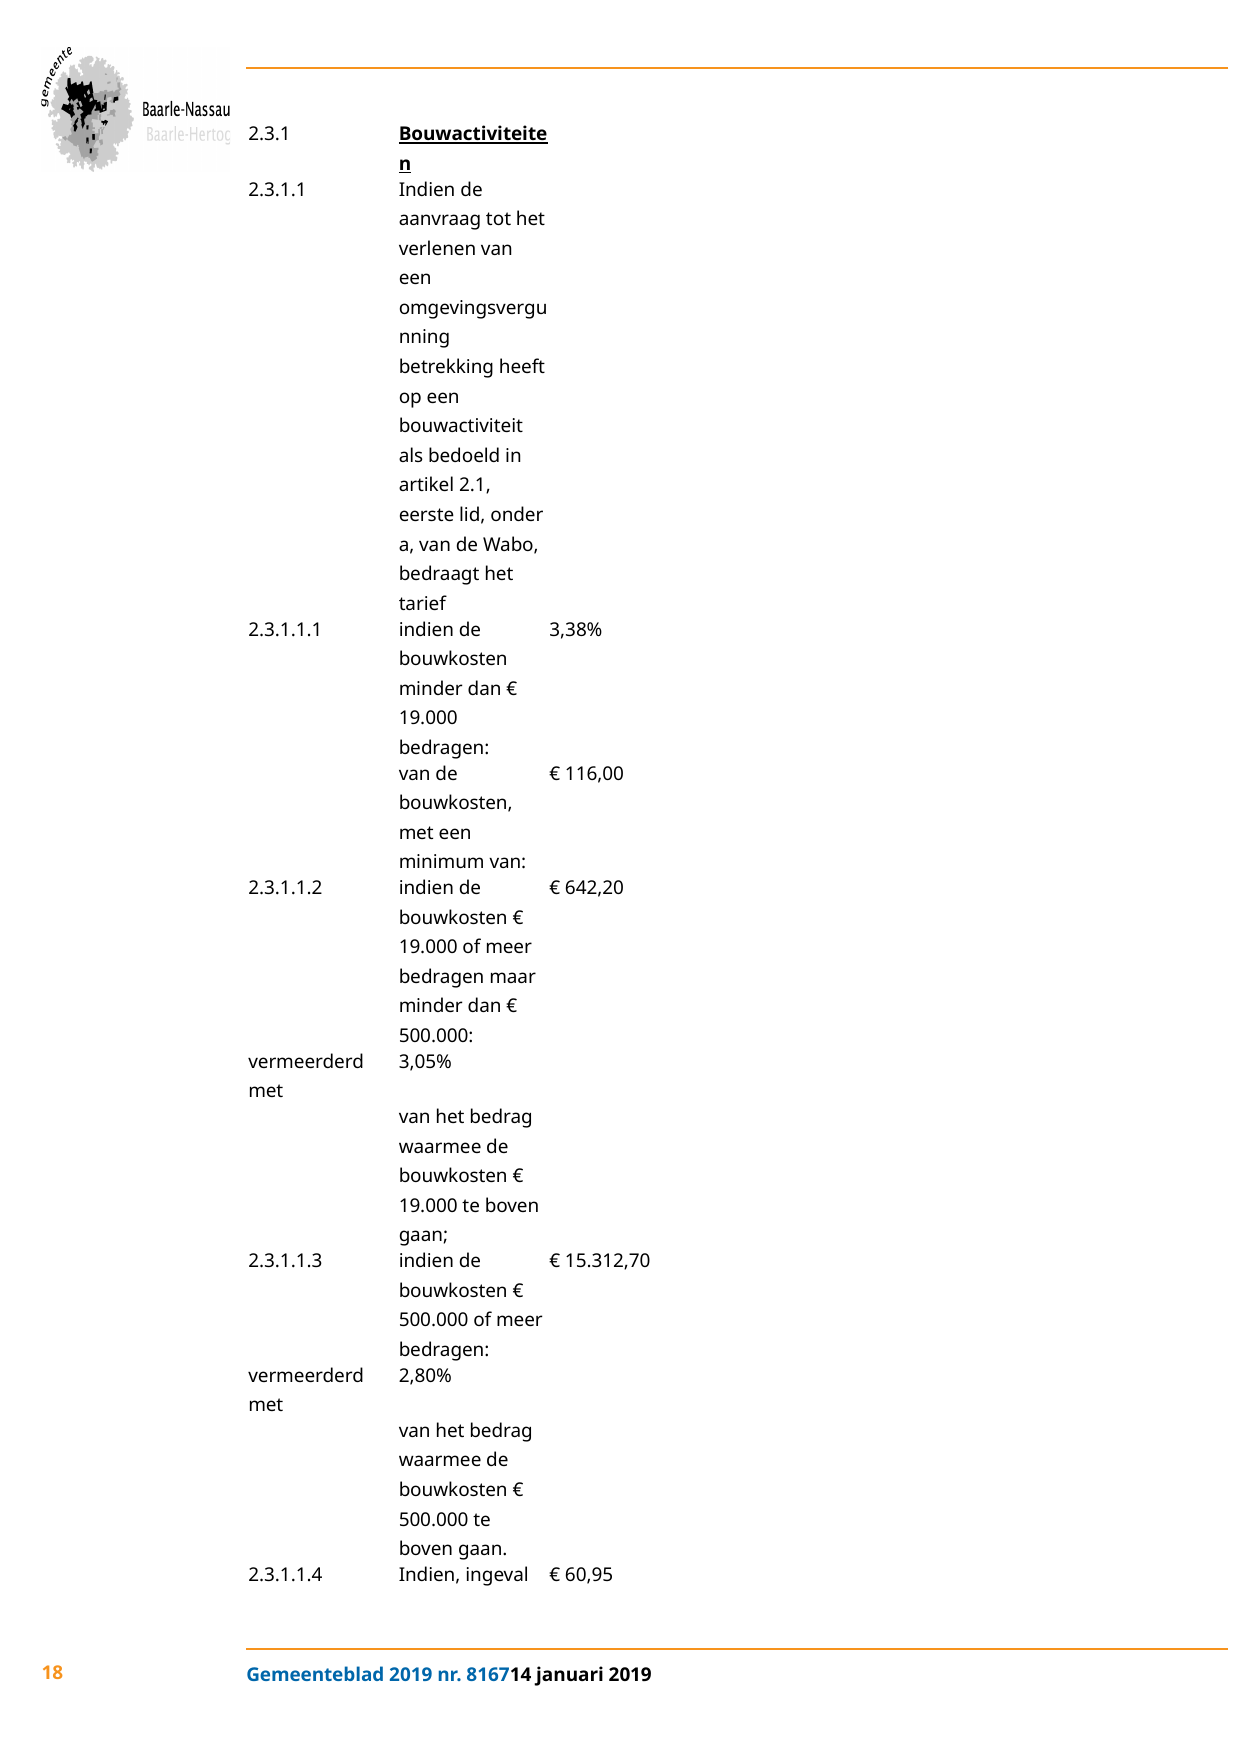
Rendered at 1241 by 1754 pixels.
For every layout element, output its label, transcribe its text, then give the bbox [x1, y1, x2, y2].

table_cell indien de bouwkosten € 19.000 of meer bedragen maar minder dan € 500.000: [399, 874, 549, 1048]
table_cell 2.3.1.1.3 [248, 1247, 398, 1362]
table_cell [549, 1417, 700, 1561]
table_cell [248, 1417, 398, 1561]
table_cell € 60,95 [549, 1561, 700, 1587]
table_cell 3,05% [399, 1048, 549, 1103]
table_cell vermeerderd met [248, 1362, 398, 1417]
table_cell indien de bouwkosten € 500.000 of meer bedragen: [399, 1247, 549, 1362]
table_cell 3,38% [549, 616, 700, 760]
table_cell Indien, ingeval [399, 1561, 549, 1587]
table_cell € 116,00 [549, 760, 700, 874]
table_cell [549, 121, 700, 176]
table_cell indien de bouwkosten minder dan € 19.000 bedragen: [399, 616, 549, 760]
picture [41, 47, 231, 172]
table_cell [248, 760, 398, 874]
table_cell € 642,20 [549, 874, 700, 1048]
table_cell 2.3.1.1 [248, 176, 398, 616]
table_cell van het bedrag waarmee de bouwkosten € 19.000 te boven gaan; [399, 1103, 549, 1247]
table_cell 2.3.1.1.2 [248, 874, 398, 1048]
table_cell Bouwactiviteiten [399, 121, 549, 176]
table_cell van het bedrag waarmee de bouwkosten € 500.000 te boven gaan. [399, 1417, 549, 1561]
table_cell [549, 95, 700, 121]
table_cell 2,80% [399, 1362, 549, 1417]
table_cell € 15.312,70 [549, 1247, 700, 1362]
table_cell [549, 176, 700, 616]
table_cell [549, 1103, 700, 1247]
table_cell [248, 95, 398, 121]
table_cell [248, 1103, 398, 1247]
table_cell 2.3.1.1.1 [248, 616, 398, 760]
table_cell Indien de aanvraag tot het verlenen van een omgevingsvergunning betrekking heeft op een bouwactiviteit als bedoeld in artikel 2.1, eerste lid, onder a, van de Wabo, bedraagt het tarief [399, 176, 549, 616]
table_cell [399, 95, 549, 121]
table_cell 2.3.1 [248, 121, 398, 176]
table_cell 2.3.1.1.4 [248, 1561, 398, 1587]
table_cell van de bouwkosten, met een minimum van: [399, 760, 549, 874]
table_cell vermeerderd met [248, 1048, 398, 1103]
